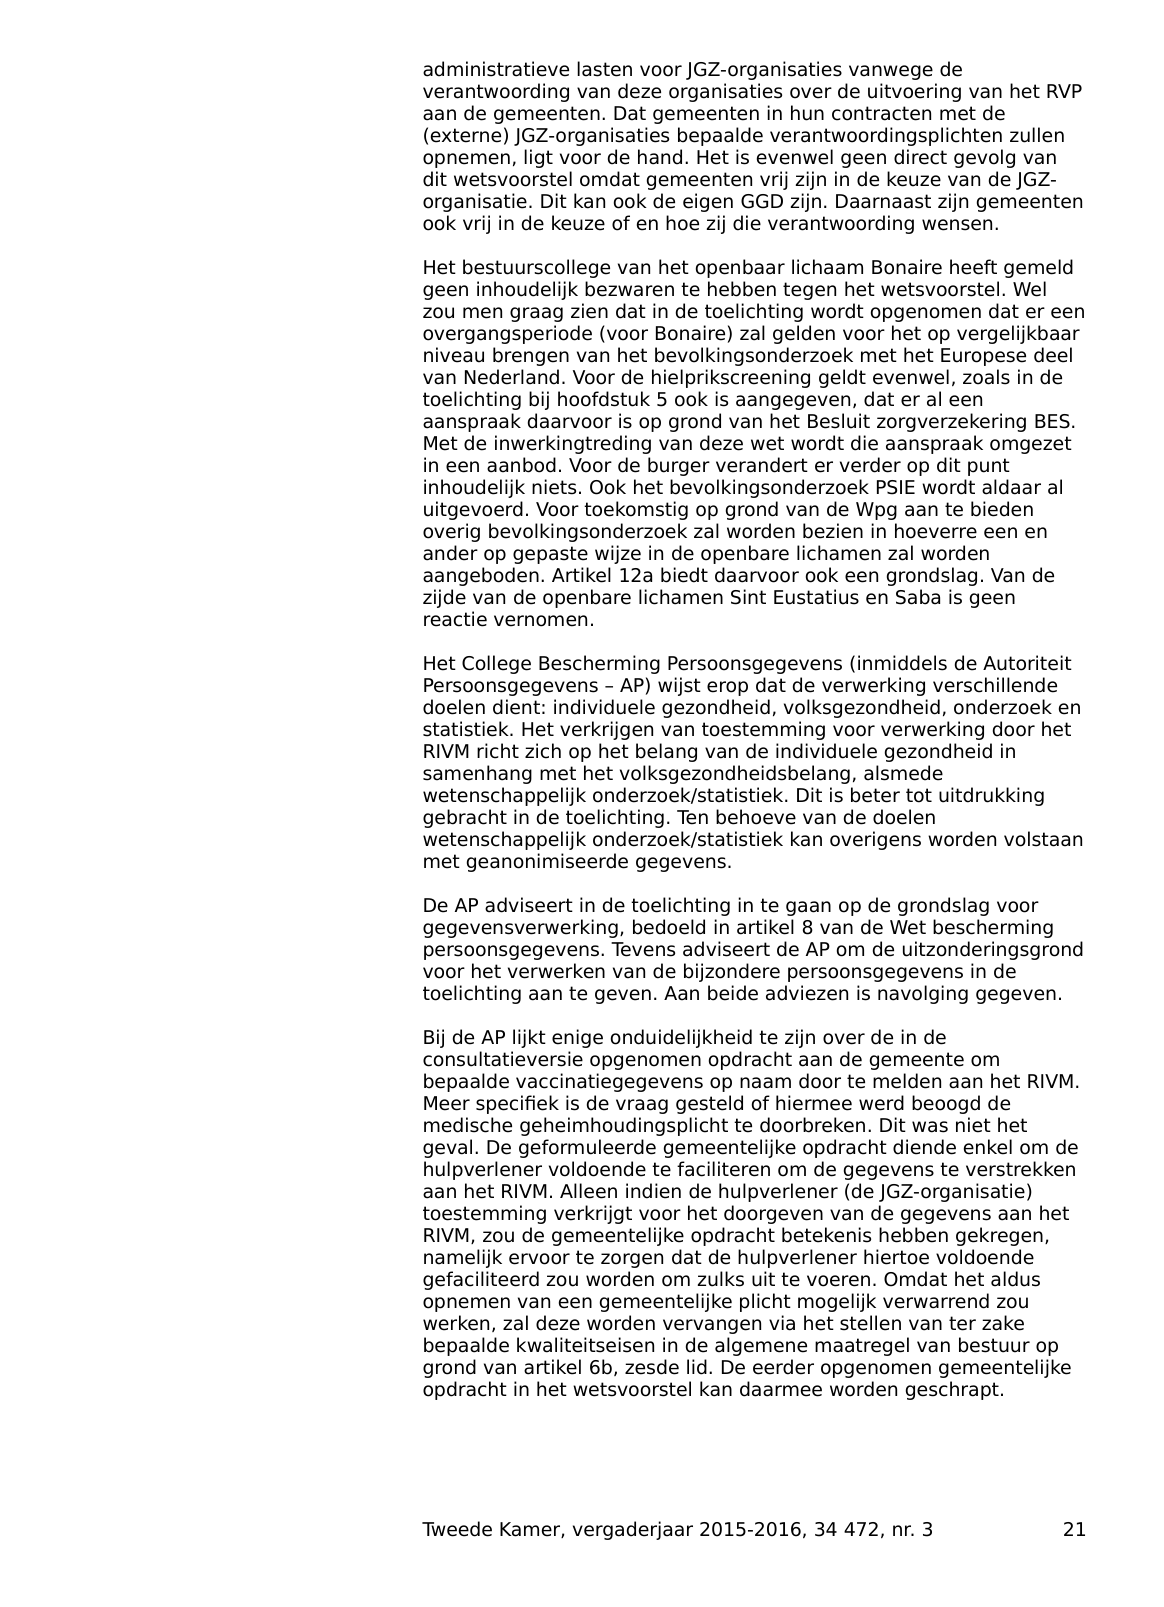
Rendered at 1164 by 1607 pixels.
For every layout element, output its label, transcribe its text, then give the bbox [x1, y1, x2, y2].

text De AP adviseert in de toelichting in te gaan op de grondslag voor gegevensverwerking, bedoeld in artikel 8 van de Wet bescherming persoonsgegevens. Tevens adviseert de AP om de uitzonderingsgrond voor het verwerken van de bijzondere persoonsgegevens in de toelichting aan te geven. Aan beide adviezen is navolging gegeven. [422, 895, 1087, 1005]
text Het bestuurscollege van het openbaar lichaam Bonaire heeft gemeld geen inhoudelijk bezwaren te hebben tegen het wetsvoorstel. Wel zou men graag zien dat in de toelichting wordt opgenomen dat er een overgangsperiode (voor Bonaire) zal gelden voor het op vergelijkbaar niveau brengen van het bevolkingsonderzoek met het Europese deel van Nederland. Voor de hielprikscreening geldt evenwel, zoals in de toelichting bij hoofdstuk 5 ook is aangegeven, dat er al een aanspraak daarvoor is op grond van het Besluit zorgverzekering BES. Met de inwerkingtreding van deze wet wordt die aanspraak omgezet in een aanbod. Voor de burger verandert er verder op dit punt inhoudelijk niets. Ook het bevolkingsonderzoek PSIE wordt aldaar al uitgevoerd. Voor toekomstig op grond van de Wpg aan te bieden overig bevolkingsonderzoek zal worden bezien in hoeverre een en ander op gepaste wijze in de openbare lichamen zal worden aangeboden. Artikel 12a biedt daarvoor ook een grondslag. Van de zijde van de openbare lichamen Sint Eustatius en Saba is geen reactie vernomen. [422, 257, 1087, 631]
text Bij de AP lijkt enige onduidelijkheid te zijn over de in de consultatieversie opgenomen opdracht aan de gemeente om bepaalde vaccinatiegegevens op naam door te melden aan het RIVM. Meer specifiek is de vraag gesteld of hiermee werd beoogd de medische geheimhoudingsplicht te doorbreken. Dit was niet het geval. De geformuleerde gemeentelijke opdracht diende enkel om de hulpverlener voldoende te faciliteren om de gegevens te verstrekken aan het RIVM. Alleen indien de hulpverlener (de JGZ-organisatie) toestemming verkrijgt voor het doorgeven van de gegevens aan het RIVM, zou de gemeentelijke opdracht betekenis hebben gekregen, namelijk ervoor te zorgen dat de hulpverlener hiertoe voldoende gefaciliteerd zou worden om zulks uit te voeren. Omdat het aldus opnemen van een gemeentelijke plicht mogelijk verwarrend zou werken, zal deze worden vervangen via het stellen van ter zake bepaalde kwaliteitseisen in de algemene maatregel van bestuur op grond van artikel 6b, zesde lid. De eerder opgenomen gemeentelijke opdracht in het wetsvoorstel kan daarmee worden geschrapt. [422, 1027, 1087, 1401]
text administratieve lasten voor JGZ-organisaties vanwege de verantwoording van deze organisaties over de uitvoering van het RVP aan de gemeenten. Dat gemeenten in hun contracten met de (externe) JGZ-organisaties bepaalde verantwoordingsplichten zullen opnemen, ligt voor de hand. Het is evenwel geen direct gevolg van dit wetsvoorstel omdat gemeenten vrij zijn in de keuze van de JGZ-organisatie. Dit kan ook de eigen GGD zijn. Daarnaast zijn gemeenten ook vrij in de keuze of en hoe zij die verantwoording wensen. [422, 59, 1087, 235]
text Het College Bescherming Persoonsgegevens (inmiddels de Autoriteit Persoonsgegevens – AP) wijst erop dat de verwerking verschillende doelen dient: individuele gezondheid, volksgezondheid, onderzoek en statistiek. Het verkrijgen van toestemming voor verwerking door het RIVM richt zich op het belang van de individuele gezondheid in samenhang met het volksgezondheidsbelang, alsmede wetenschappelijk onderzoek/statistiek. Dit is beter tot uitdrukking gebracht in de toelichting. Ten behoeve van de doelen wetenschappelijk onderzoek/statistiek kan overigens worden volstaan met geanonimiseerde gegevens. [422, 653, 1087, 873]
